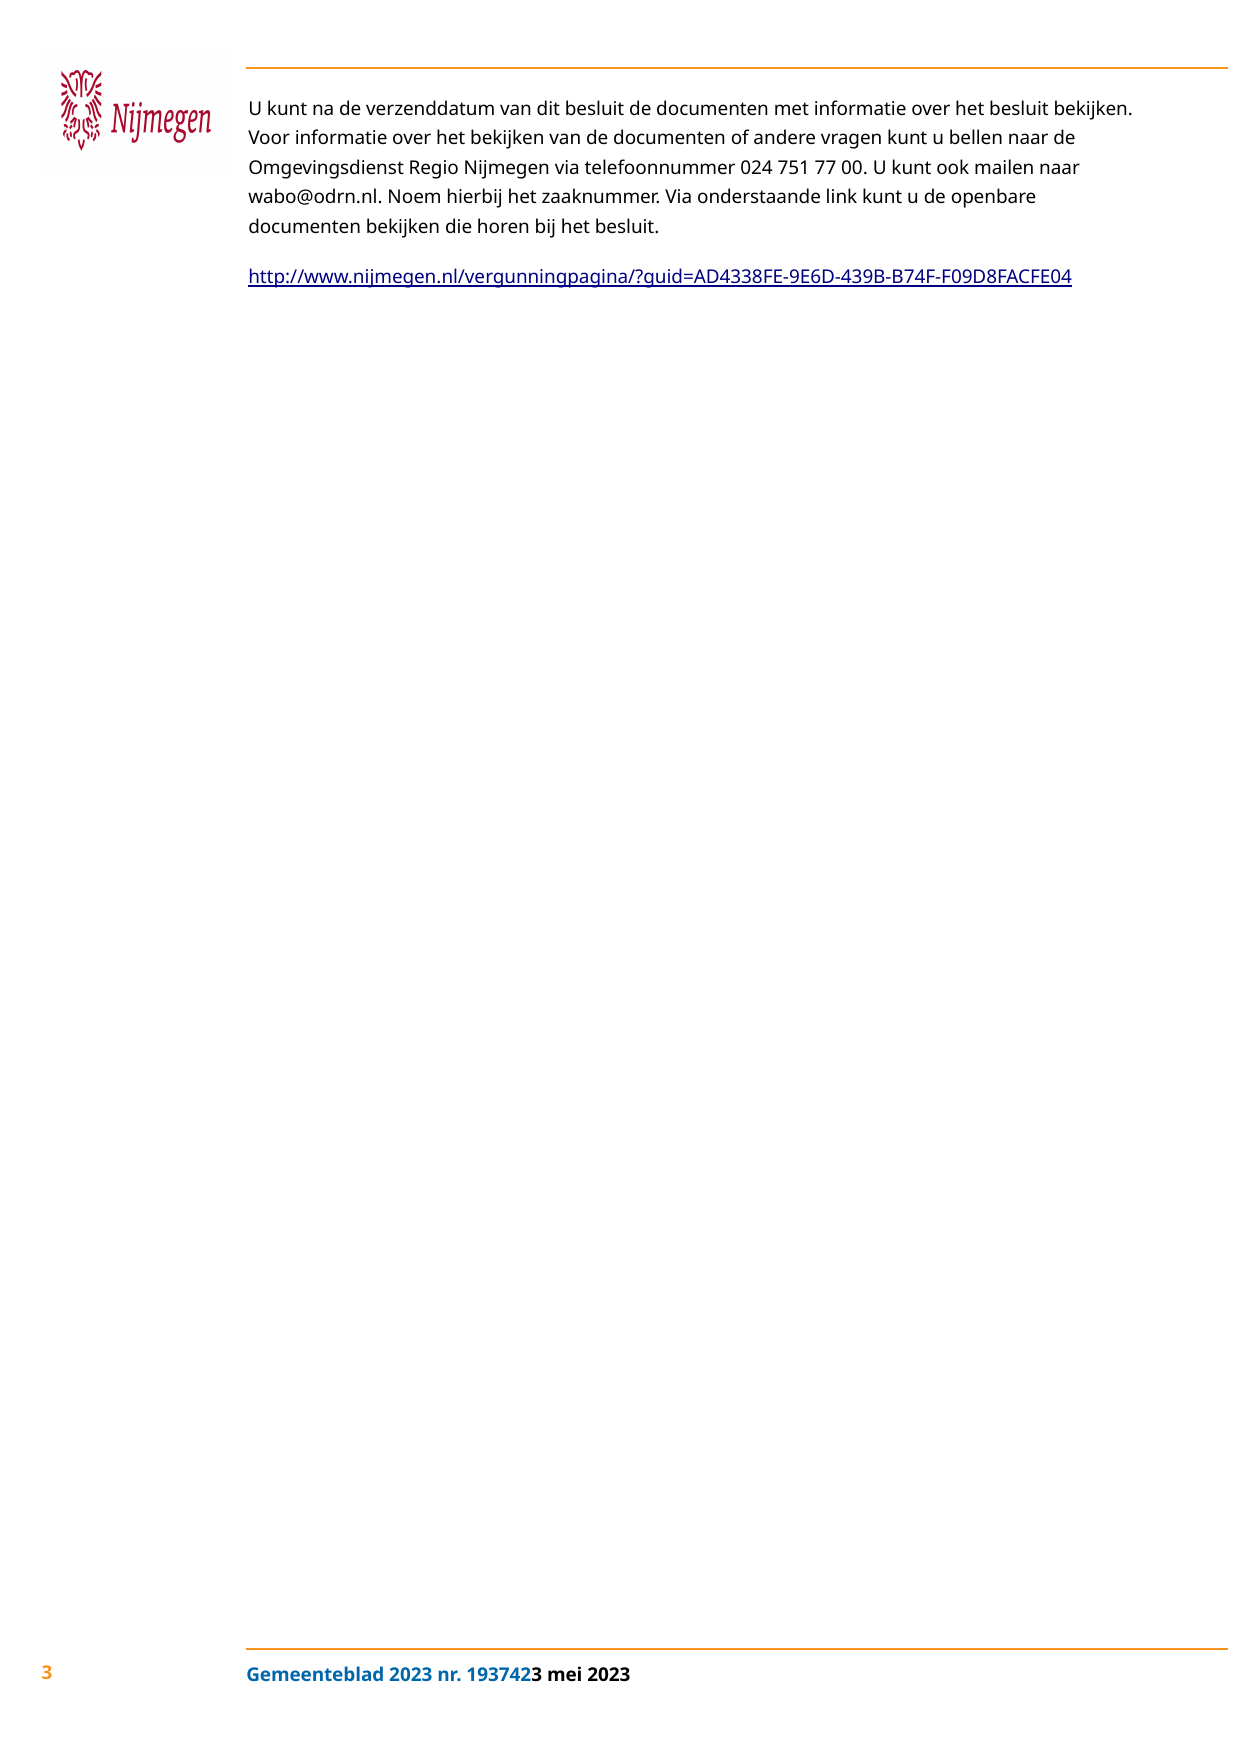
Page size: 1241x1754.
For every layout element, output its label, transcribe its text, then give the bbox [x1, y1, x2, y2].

text http://www.nijmegen.nl/vergunningpagina/?guid=AD4338FE-9E6D-439B-B74F-F09D8FACFE04 [248, 263, 1152, 289]
text U kunt na de verzenddatum van dit besluit de documenten met informatie over het besluit bekijken. Voor informatie over het bekijken van de documenten of andere vragen kunt u bellen naar de Omgevingsdienst Regio Nijmegen via telefoonnummer 024 751 77 00. U kunt ook mailen naar wabo@odrn.nl. Noem hierbij het zaaknummer. Via onderstaande link kunt u de openbare documenten bekijken die horen bij het besluit. [248, 95, 1152, 239]
picture [41, 47, 231, 172]
